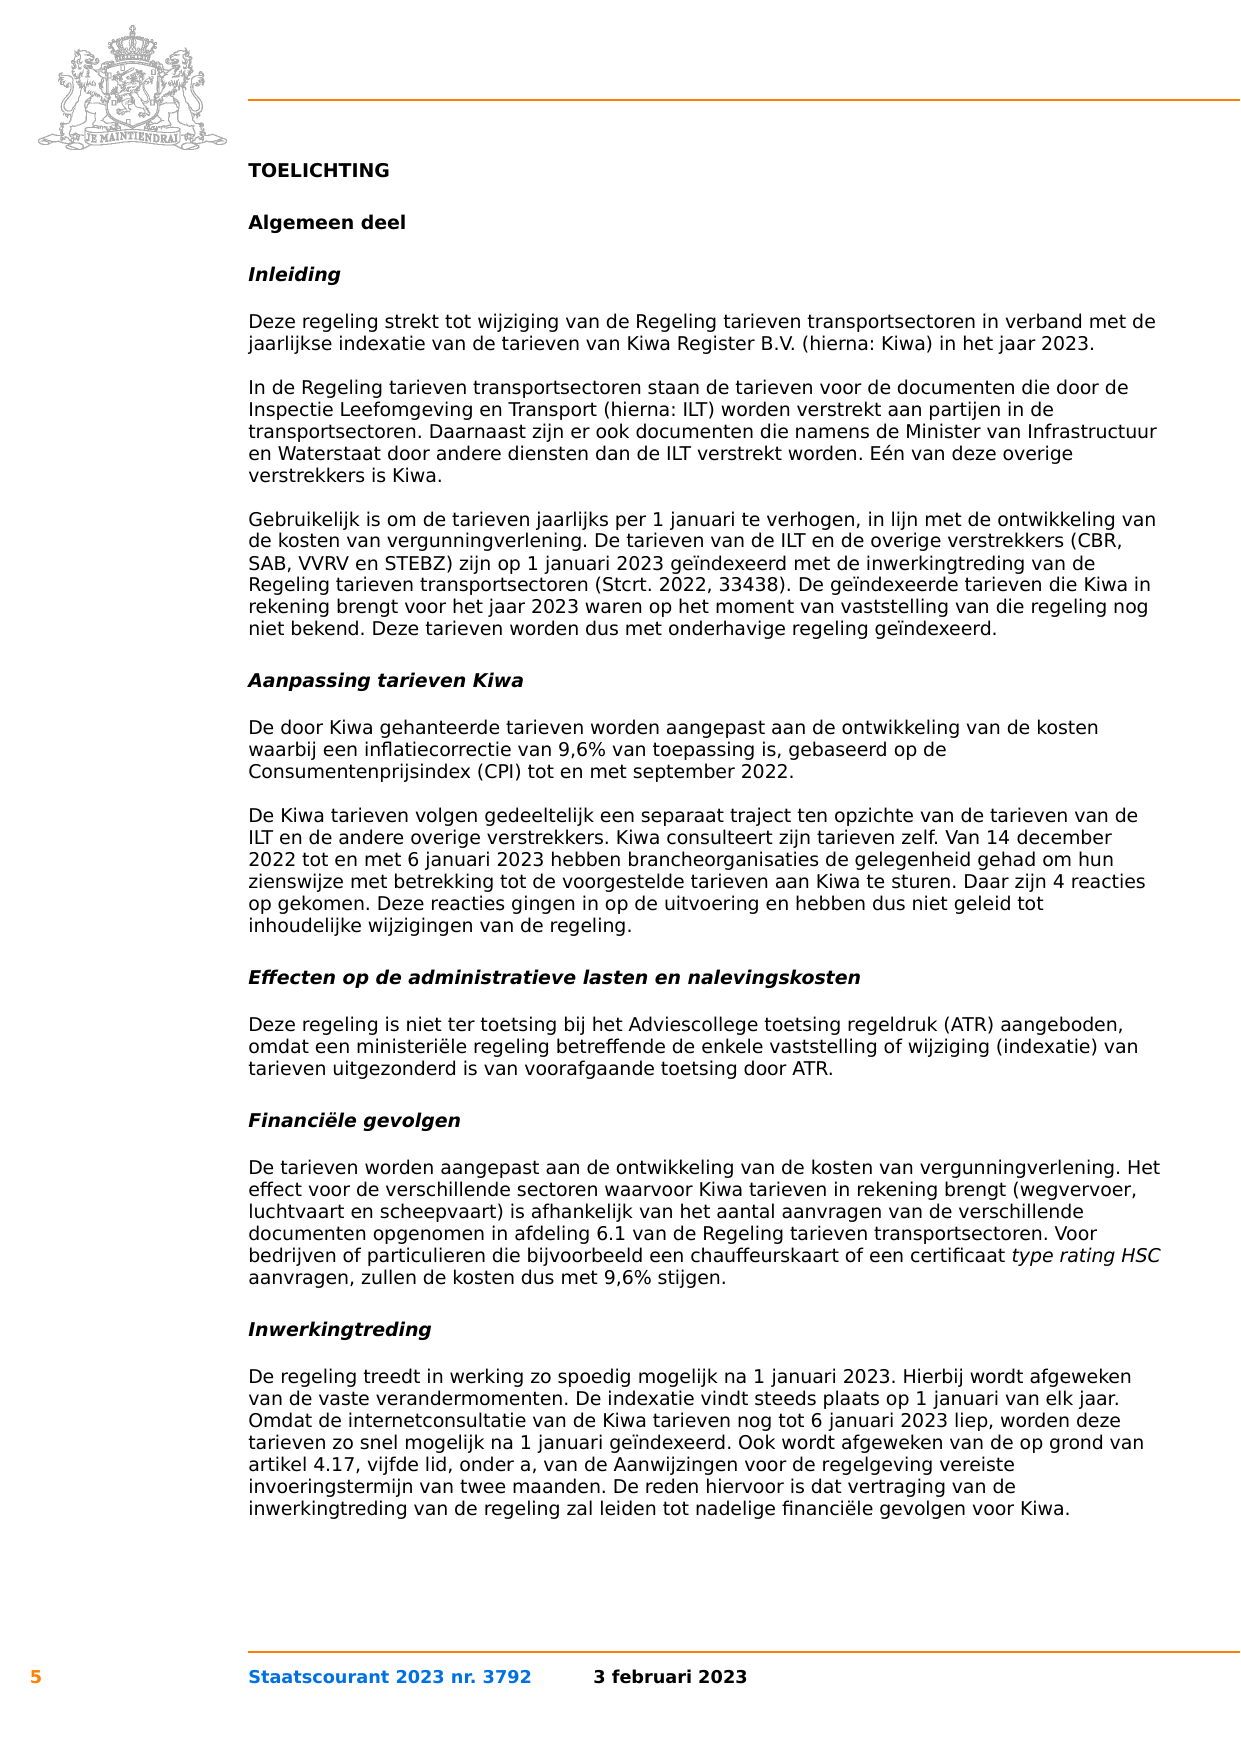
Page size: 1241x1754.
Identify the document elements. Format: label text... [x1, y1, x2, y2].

text Deze regeling strekt tot wijziging van de Regeling tarieven transportsectoren in verband met de jaarlijkse indexatie van de tarieven van Kiwa Register B.V. (hierna: Kiwa) in het jaar 2023. [248, 311, 1163, 355]
subtitle TOELICHTING [248, 160, 1163, 182]
subtitle Inleiding [248, 264, 1163, 286]
text De regeling treedt in werking zo spoedig mogelijk na 1 januari 2023. Hierbij wordt afgeweken van de vaste verandermomenten. De indexatie vindt steeds plaats op 1 januari van elk jaar. Omdat de internetconsultatie van de Kiwa tarieven nog tot 6 januari 2023 liep, worden deze tarieven zo snel mogelijk na 1 januari geïndexeerd. Ook wordt afgeweken van de op grond van artikel 4.17, vijfde lid, onder a, van de Aanwijzingen voor de regelgeving vereiste invoeringstermijn van twee maanden. De reden hiervoor is dat vertraging van de inwerkingtreding van de regeling zal leiden tot nadelige financiële gevolgen voor Kiwa. [248, 1366, 1163, 1519]
subtitle Algemeen deel [248, 212, 1163, 234]
text De door Kiwa gehanteerde tarieven worden aangepast aan de ontwikkeling van de kosten waarbij een inflatiecorrectie van 9,6% van toepassing is, gebaseerd op de Consumentenprijsindex (CPI) tot en met september 2022. [248, 717, 1163, 783]
text De tarieven worden aangepast aan de ontwikkeling van de kosten van vergunningverlening. Het effect voor de verschillende sectoren waarvoor Kiwa tarieven in rekening brengt (wegvervoer, luchtvaart en scheepvaart) is afhankelijk van het aantal aanvragen van de verschillende documenten opgenomen in afdeling 6.1 van de Regeling tarieven transportsectoren. Voor bedrijven of particulieren die bijvoorbeeld een chauffeurskaart of een certificaat type rating HSC aanvragen, zullen de kosten dus met 9,6% stijgen. [248, 1157, 1163, 1289]
subtitle Inwerkingtreding [248, 1319, 1163, 1341]
subtitle Financiële gevolgen [248, 1110, 1163, 1132]
text De Kiwa tarieven volgen gedeeltelijk een separaat traject ten opzichte van de tarieven van de ILT en de andere overige verstrekkers. Kiwa consulteert zijn tarieven zelf. Van 14 december 2022 tot en met 6 januari 2023 hebben brancheorganisaties de gelegenheid gehad om hun zienswijze met betrekking tot de voorgestelde tarieven aan Kiwa te sturen. Daar zijn 4 reacties op gekomen. Deze reacties gingen in op de uitvoering en hebben dus niet geleid tot inhoudelijke wijzigingen van de regeling. [248, 805, 1163, 937]
text In de Regeling tarieven transportsectoren staan de tarieven voor de documenten die door de Inspectie Leefomgeving en Transport (hierna: ILT) worden verstrekt aan partijen in de transportsectoren. Daarnaast zijn er ook documenten die namens de Minister van Infrastructuur en Waterstaat door andere diensten dan de ILT verstrekt worden. Eén van deze overige verstrekkers is Kiwa. [248, 377, 1163, 487]
text Deze regeling is niet ter toetsing bij het Adviescollege toetsing regeldruk (ATR) aangeboden, omdat een ministeriële regeling betreffende de enkele vaststelling of wijziging (indexatie) van tarieven uitgezonderd is van voorafgaande toetsing door ATR. [248, 1014, 1163, 1080]
text Gebruikelijk is om de tarieven jaarlijks per 1 januari te verhogen, in lijn met de ontwikkeling van de kosten van vergunningverlening. De tarieven van de ILT en de overige verstrekkers (CBR, SAB, VVRV en STEBZ) zijn op 1 januari 2023 geïndexeerd met de inwerkingtreding van de Regeling tarieven transportsectoren (Stcrt. 2022, 33438). De geïndexeerde tarieven die Kiwa in rekening brengt voor het jaar 2023 waren op het moment van vaststelling van die regeling nog niet bekend. Deze tarieven worden dus met onderhavige regeling geïndexeerd. [248, 508, 1163, 640]
subtitle Aanpassing tarieven Kiwa [248, 670, 1163, 692]
picture [38, 25, 227, 150]
subtitle Effecten op de administratieve lasten en nalevingskosten [248, 967, 1163, 989]
